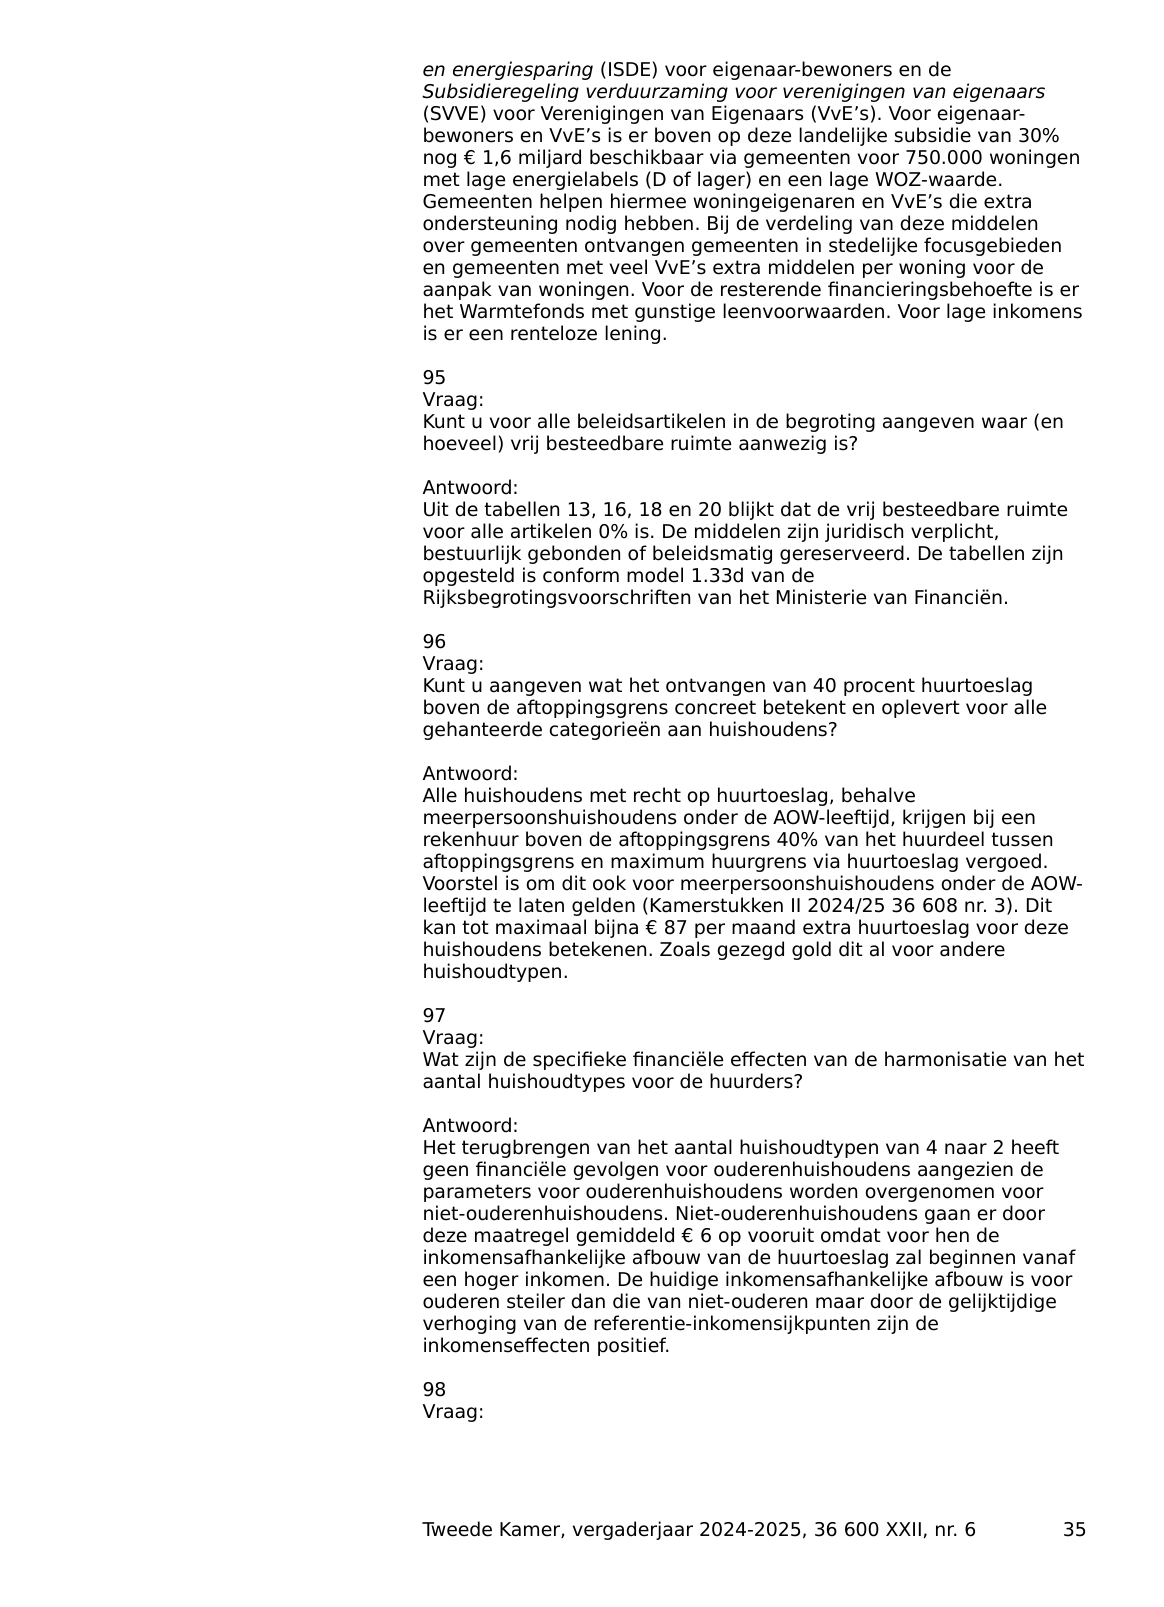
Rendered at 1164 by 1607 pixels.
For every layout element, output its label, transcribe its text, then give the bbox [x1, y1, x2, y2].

text Vraag: [422, 1401, 1087, 1423]
text en energiesparing (ISDE) voor eigenaar-bewoners en de Subsidieregeling verduurzaming voor verenigingen van eigenaars (SVVE) voor Verenigingen van Eigenaars (VvE’s). Voor eigenaar-bewoners en VvE’s is er boven op deze landelijke subsidie van 30% nog € 1,6 miljard beschikbaar via gemeenten voor 750.000 woningen met lage energielabels (D of lager) en een lage WOZ-waarde. Gemeenten helpen hiermee woningeigenaren en VvE’s die extra ondersteuning nodig hebben. Bij de verdeling van deze middelen over gemeenten ontvangen gemeenten in stedelijke focusgebieden en gemeenten met veel VvE’s extra middelen per woning voor de aanpak van woningen. Voor de resterende financieringsbehoefte is er het Warmtefonds met gunstige leenvoorwaarden. Voor lage inkomens is er een renteloze lening. [422, 59, 1087, 345]
text Wat zijn de specifieke financiële effecten van de harmonisatie van het aantal huishoudtypes voor de huurders? [422, 1049, 1087, 1093]
text 97 [422, 1005, 1087, 1027]
text 96 [422, 631, 1087, 653]
text 95 [422, 367, 1087, 389]
text Antwoord: [422, 763, 1087, 785]
text Vraag: [422, 1027, 1087, 1049]
text Het terugbrengen van het aantal huishoudtypen van 4 naar 2 heeft geen financiële gevolgen voor ouderenhuishoudens aangezien de parameters voor ouderenhuishoudens worden overgenomen voor niet-ouderenhuishoudens. Niet-ouderenhuishoudens gaan er door deze maatregel gemiddeld € 6 op vooruit omdat voor hen de inkomensafhankelijke afbouw van de huurtoeslag zal beginnen vanaf een hoger inkomen. De huidige inkomensafhankelijke afbouw is voor ouderen steiler dan die van niet-ouderen maar door de gelijktijdige verhoging van de referentie-inkomensijkpunten zijn de inkomenseffecten positief. [422, 1137, 1087, 1357]
text Kunt u voor alle beleidsartikelen in de begroting aangeven waar (en hoeveel) vrij besteedbare ruimte aanwezig is? [422, 411, 1087, 455]
text Vraag: [422, 653, 1087, 675]
text Antwoord: [422, 1115, 1087, 1137]
text Alle huishoudens met recht op huurtoeslag, behalve meerpersoonshuishoudens onder de AOW-leeftijd, krijgen bij een rekenhuur boven de aftoppingsgrens 40% van het huurdeel tussen aftoppingsgrens en maximum huurgrens via huurtoeslag vergoed. Voorstel is om dit ook voor meerpersoonshuishoudens onder de AOW-leeftijd te laten gelden (Kamerstukken II 2024/25 36 608 nr. 3). Dit kan tot maximaal bijna € 87 per maand extra huurtoeslag voor deze huishoudens betekenen. Zoals gezegd gold dit al voor andere huishoudtypen. [422, 785, 1087, 983]
text 98 [422, 1379, 1087, 1401]
text Antwoord: [422, 477, 1087, 499]
text Kunt u aangeven wat het ontvangen van 40 procent huurtoeslag boven de aftoppingsgrens concreet betekent en oplevert voor alle gehanteerde categorieën aan huishoudens? [422, 675, 1087, 741]
text Uit de tabellen 13, 16, 18 en 20 blijkt dat de vrij besteedbare ruimte voor alle artikelen 0% is. De middelen zijn juridisch verplicht, bestuurlijk gebonden of beleidsmatig gereserveerd. De tabellen zijn opgesteld is conform model 1.33d van de Rijksbegrotingsvoorschriften van het Ministerie van Financiën. [422, 499, 1087, 609]
text Vraag: [422, 389, 1087, 411]
